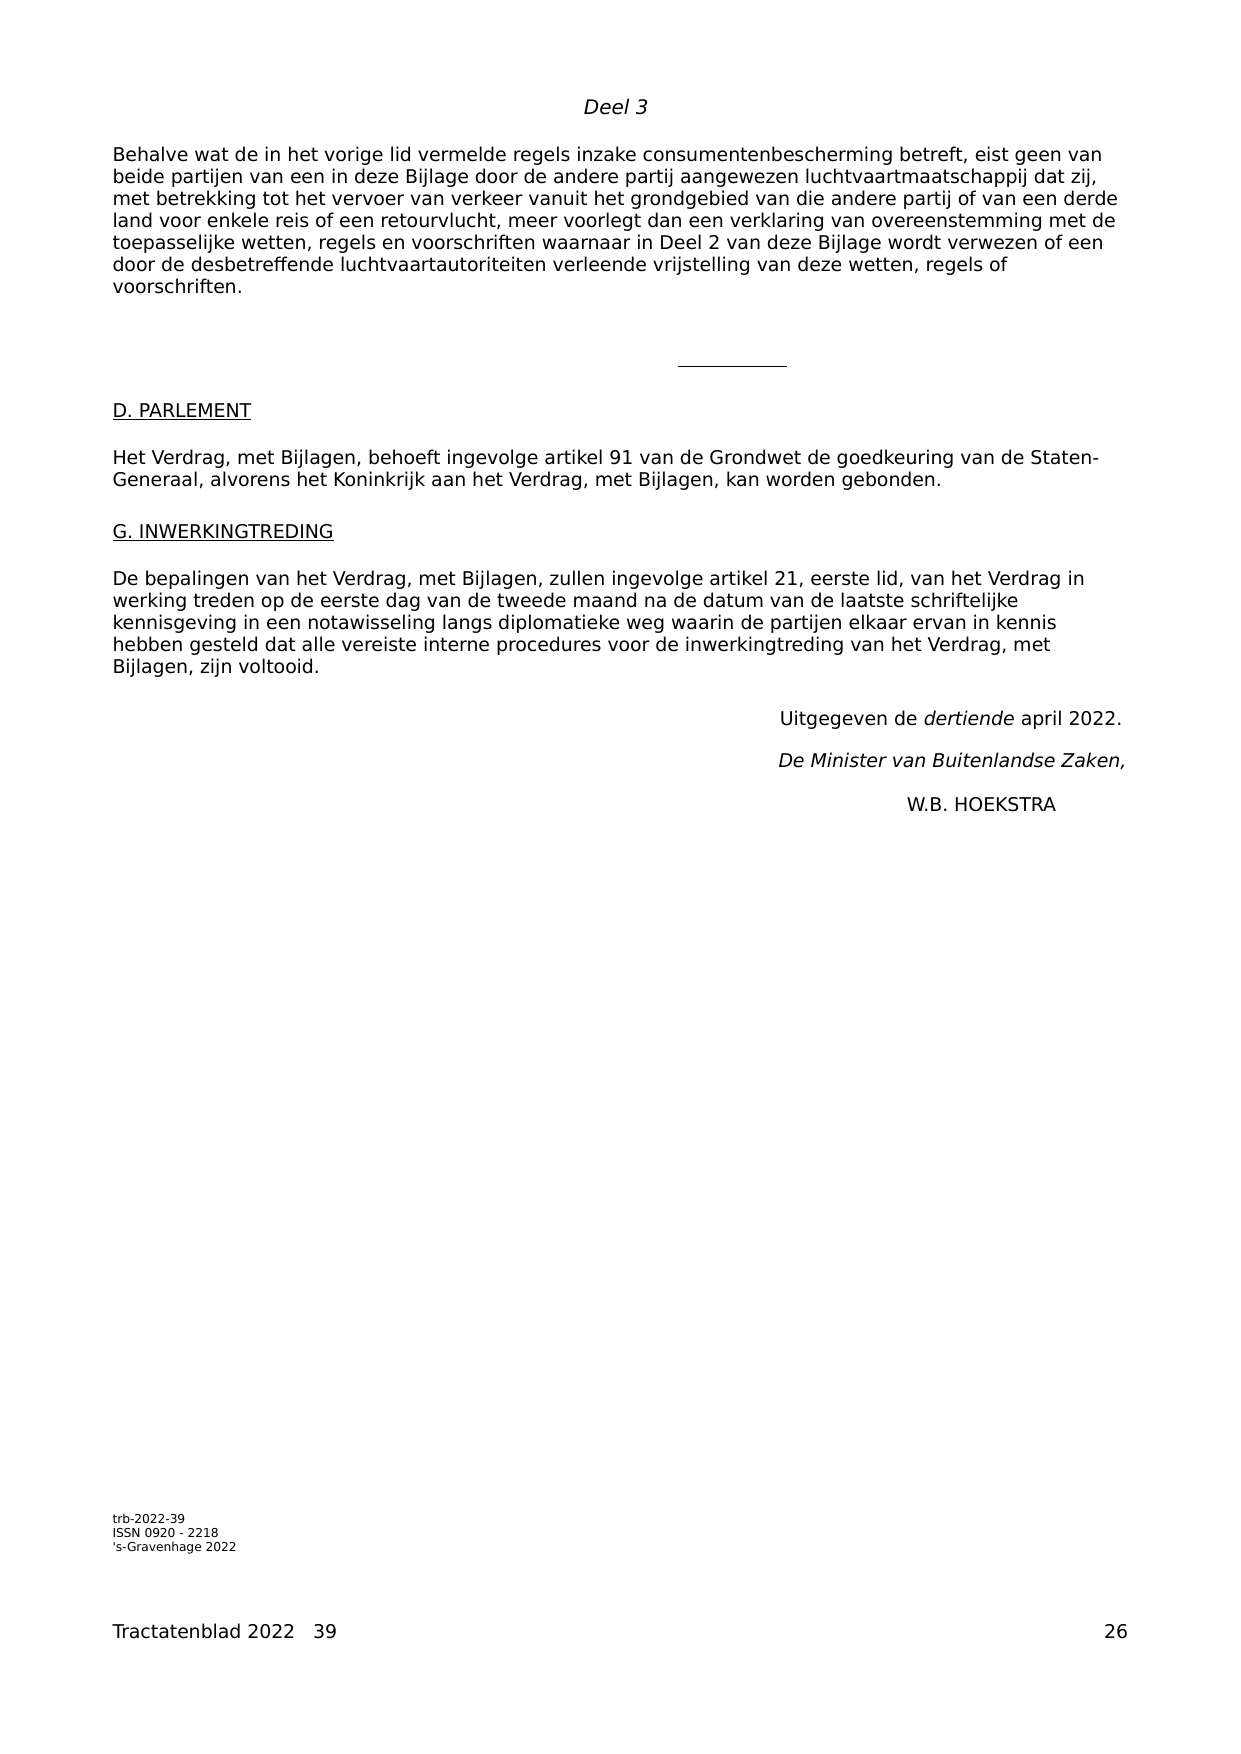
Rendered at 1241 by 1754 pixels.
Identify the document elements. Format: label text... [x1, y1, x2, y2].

text trb-2022-39 [112, 1512, 346, 1526]
text De bepalingen van het Verdrag, met Bijlagen, zullen ingevolge artikel 21, eerste lid, van het Verdrag in werking treden op de eerste dag van de tweede maand na de datum van de laatste schriftelijke kennisgeving in een notawisseling langs diplomatieke weg waarin de partijen elkaar ervan in kennis hebben gesteld dat alle vereiste interne procedures voor de inwerkingtreding van het Verdrag, met Bijlagen, zijn voltooid. [112, 568, 1128, 678]
text Behalve wat de in het vorige lid vermelde regels inzake consumentenbescherming betreft, eist geen van beide partijen van een in deze Bijlage door de andere partij aangewezen luchtvaartmaatschappij dat zij, met betrekking tot het vervoer van verkeer vanuit het grondgebied van die andere partij of van een derde land voor enkele reis of een retourvlucht, meer voorlegt dan een verklaring van overeenstemming met de toepasselijke wetten, regels en voorschriften waarnaar in Deel 2 van deze Bijlage wordt verwezen of een door de desbetreffende luchtvaartautoriteiten verleende vrijstelling van deze wetten, regels of voorschriften. [112, 144, 1128, 298]
subtitle D. PARLEMENT [112, 400, 1128, 422]
text De Minister van Buitenlandse Zaken, W.B. HOEKSTRA [112, 750, 1128, 816]
subtitle G. INWERKINGTREDING [112, 521, 1128, 543]
text 's-Gravenhage 2022 [112, 1540, 346, 1554]
text ISSN 0920 - 2218 [112, 1526, 346, 1540]
text Het Verdrag, met Bijlagen, behoeft ingevolge artikel 91 van de Grondwet de goedkeuring van de Staten-Generaal, alvorens het Koninkrijk aan het Verdrag, met Bijlagen, kan worden gebonden. [112, 447, 1128, 491]
text Uitgegeven de dertiende april 2022. [112, 708, 1128, 730]
subtitle Deel 3 [112, 96, 1128, 119]
